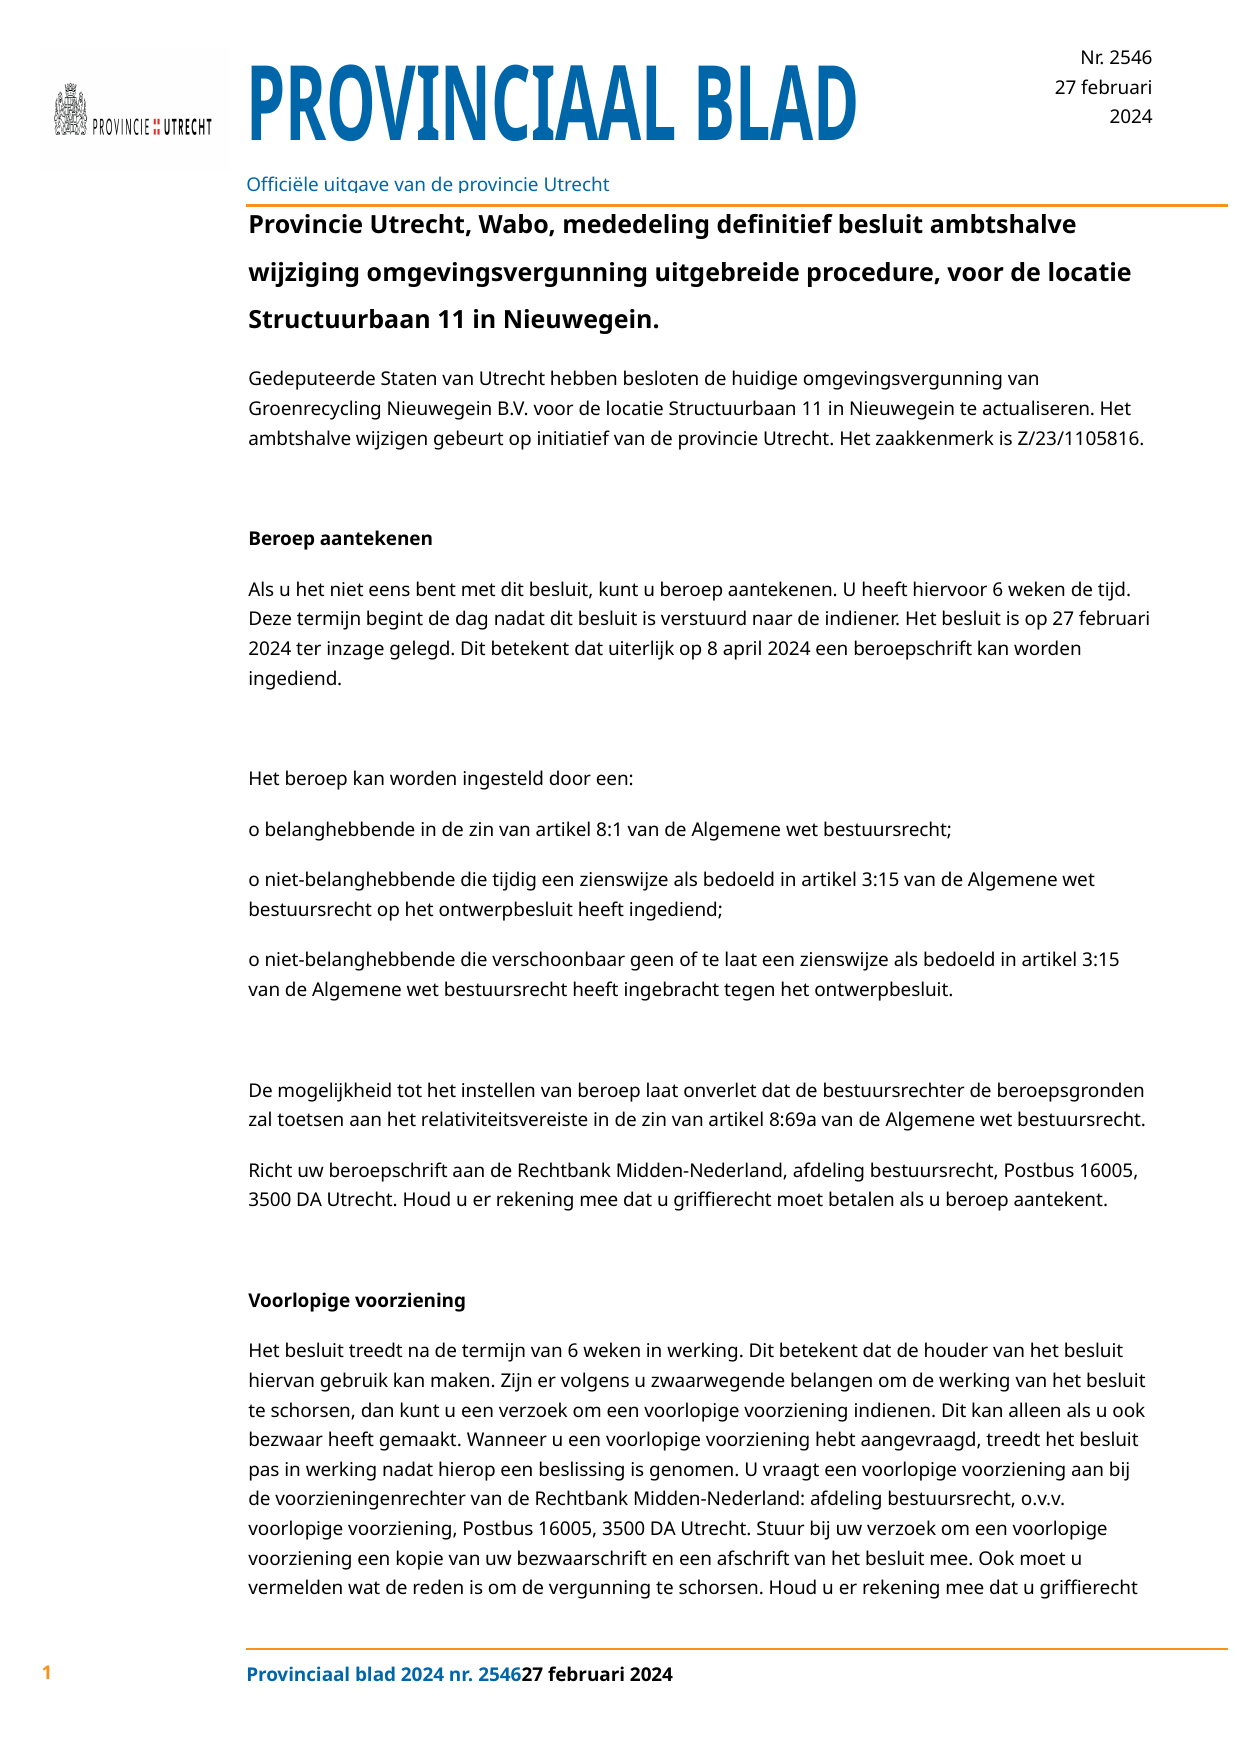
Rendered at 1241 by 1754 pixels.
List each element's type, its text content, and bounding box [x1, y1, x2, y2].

text Als u het niet eens bent met dit besluit, kunt u beroep aantekenen. U heeft hiervoor 6 weken de tijd. Deze termijn begint de dag nadat dit besluit is verstuurd naar de indiener. Het besluit is op 27 februari 2024 ter inzage gelegd. Dit betekent dat uiterlijk op 8 april 2024 een beroepschrift kan worden ingediend. [248, 576, 1152, 690]
text Beroep aantekenen [248, 526, 1152, 551]
text Richt uw beroepschrift aan de Rechtbank Midden-Nederland, afdeling bestuursrecht, Postbus 16005, 3500 DA Utrecht. Houd u er rekening mee dat u griffierecht moet betalen als u beroep aantekent. [248, 1157, 1152, 1212]
picture [41, 47, 231, 172]
text Gedeputeerde Staten van Utrecht hebben besloten de huidige omgevingsvergunning van Groenrecycling Nieuwegein B.V. voor de locatie Structuurbaan 11 in Nieuwegein te actualiseren. Het ambtshalve wijzigen gebeurt op initiatief van de provincie Utrecht. Het zaakkenmerk is Z/23/1105816. [248, 366, 1152, 450]
text Provincie Utrecht, Wabo, mededeling definitief besluit ambtshalve wijziging omgevingsvergunning uitgebreide procedure, voor de locatie Structuurbaan 11 in Nieuwegein. [248, 207, 1152, 336]
text Het besluit treedt na de termijn van 6 weken in werking. Dit betekent dat de houder van het besluit hiervan gebruik kan maken. Zijn er volgens u zwaarwegende belangen om de werking van het besluit te schorsen, dan kunt u een verzoek om een voorlopige voorziening indienen. Dit kan alleen als u ook bezwaar heeft gemaakt. Wanneer u een voorlopige voorziening hebt aangevraagd, treedt het besluit pas in werking nadat hierop een beslissing is genomen. U vraagt een voorlopige voorziening aan bij de voorzieningenrechter van de Rechtbank Midden-Nederland: afdeling bestuursrecht, o.v.v. voorlopige voorziening, Postbus 16005, 3500 DA Utrecht. Stuur bij uw verzoek om een voorlopige voorziening een kopie van uw bezwaarschrift en een afschrift van het besluit mee. Ook moet u vermelden wat de reden is om de vergunning te schorsen. Houd u er rekening mee dat u griffierecht [248, 1338, 1152, 1600]
text Voorlopige voorziening [248, 1287, 1152, 1313]
text Het beroep kan worden ingesteld door een: [248, 766, 1152, 791]
text o belanghebbende in de zin van artikel 8:1 van de Algemene wet bestuursrecht; [248, 816, 1152, 842]
text o niet-belanghebbende die tijdig een zienswijze als bedoeld in artikel 3:15 van de Algemene wet bestuursrecht op het ontwerpbesluit heeft ingediend; [248, 866, 1152, 922]
text De mogelijkheid tot het instellen van beroep laat onverlet dat de bestuursrechter de beroepsgronden zal toetsen aan het relativiteitsvereiste in de zin van artikel 8:69a van de Algemene wet bestuursrecht. [248, 1077, 1152, 1132]
text o niet-belanghebbende die verschoonbaar geen of te laat een zienswijze als bedoeld in artikel 3:15 van de Algemene wet bestuursrecht heeft ingebracht tegen het ontwerpbesluit. [248, 946, 1152, 1002]
